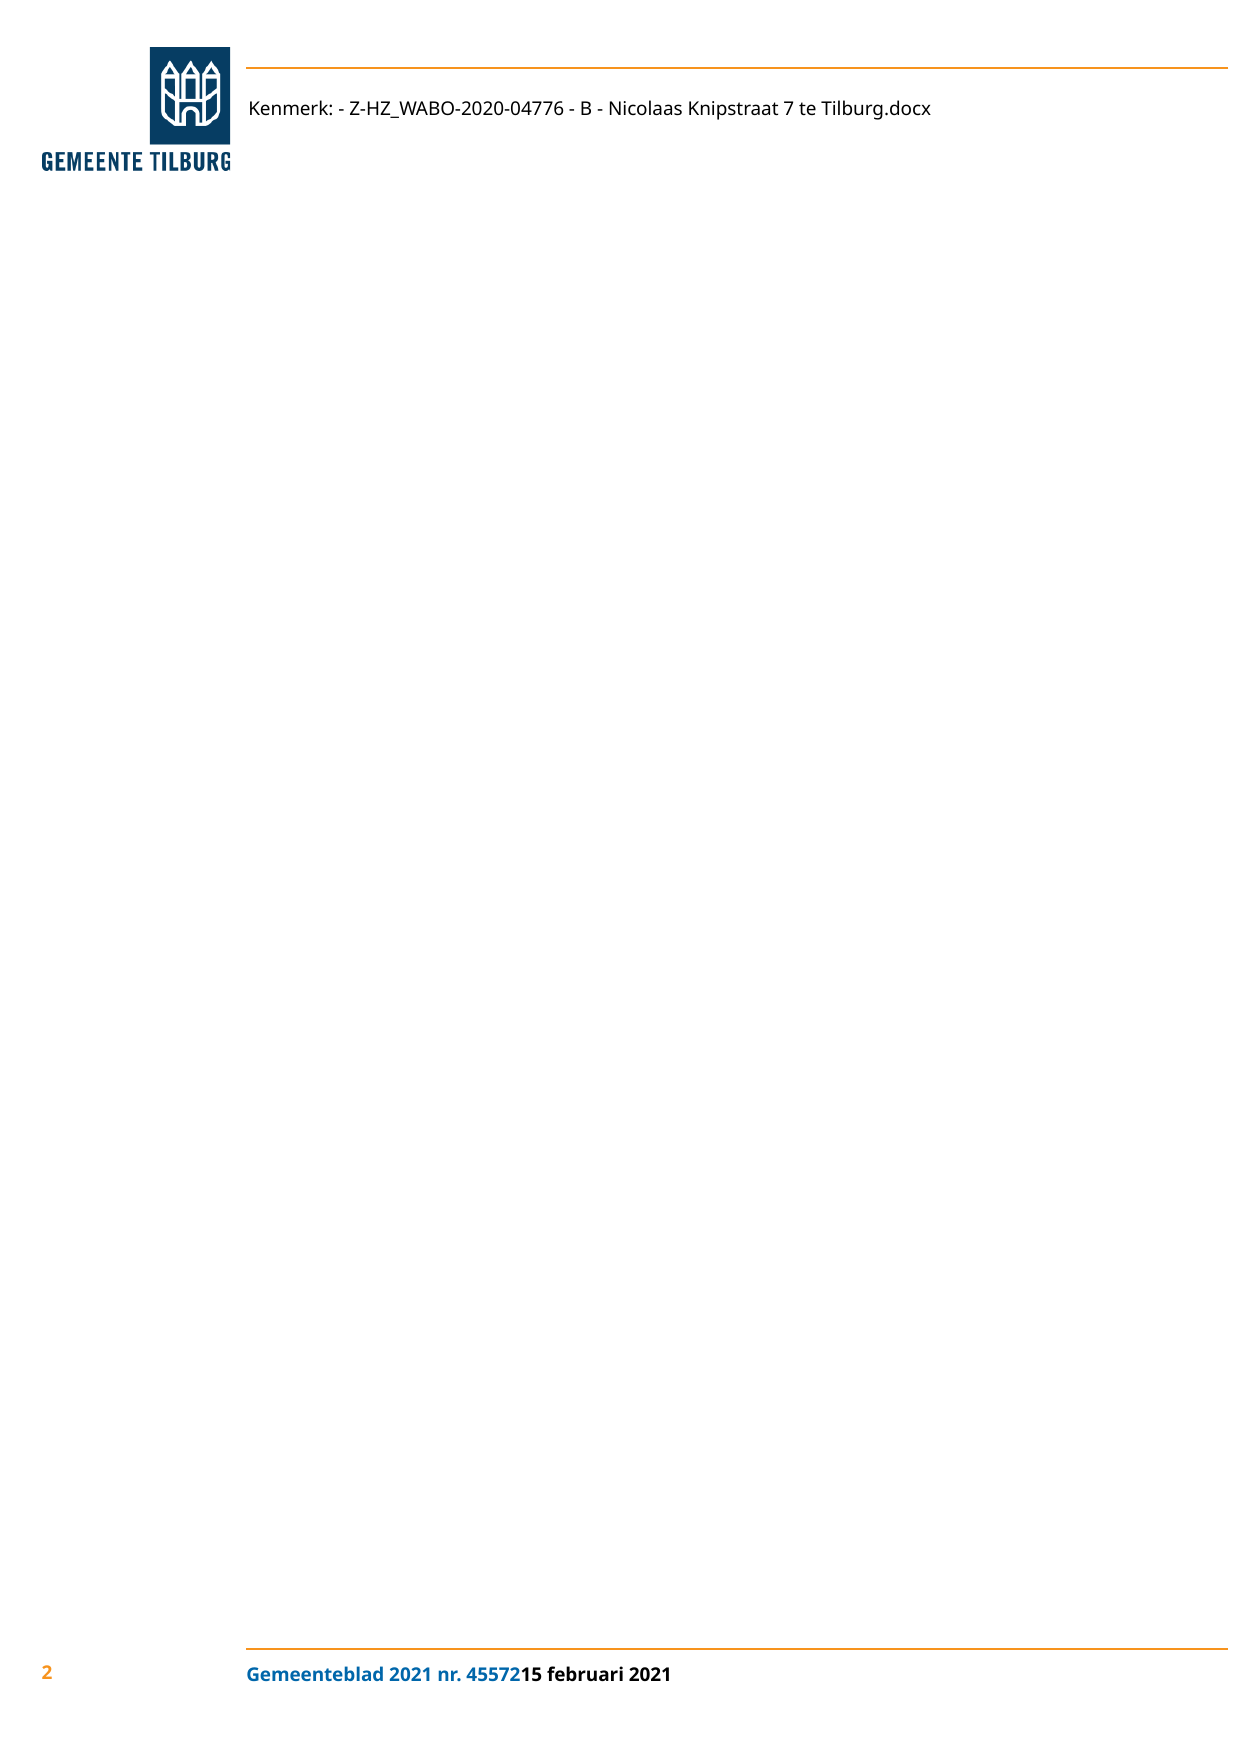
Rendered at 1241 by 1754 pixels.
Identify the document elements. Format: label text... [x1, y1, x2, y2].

text Kenmerk: - Z-HZ_WABO-2020-04776 - B - Nicolaas Knipstraat 7 te Tilburg.docx [248, 95, 1152, 121]
picture [41, 47, 231, 172]
